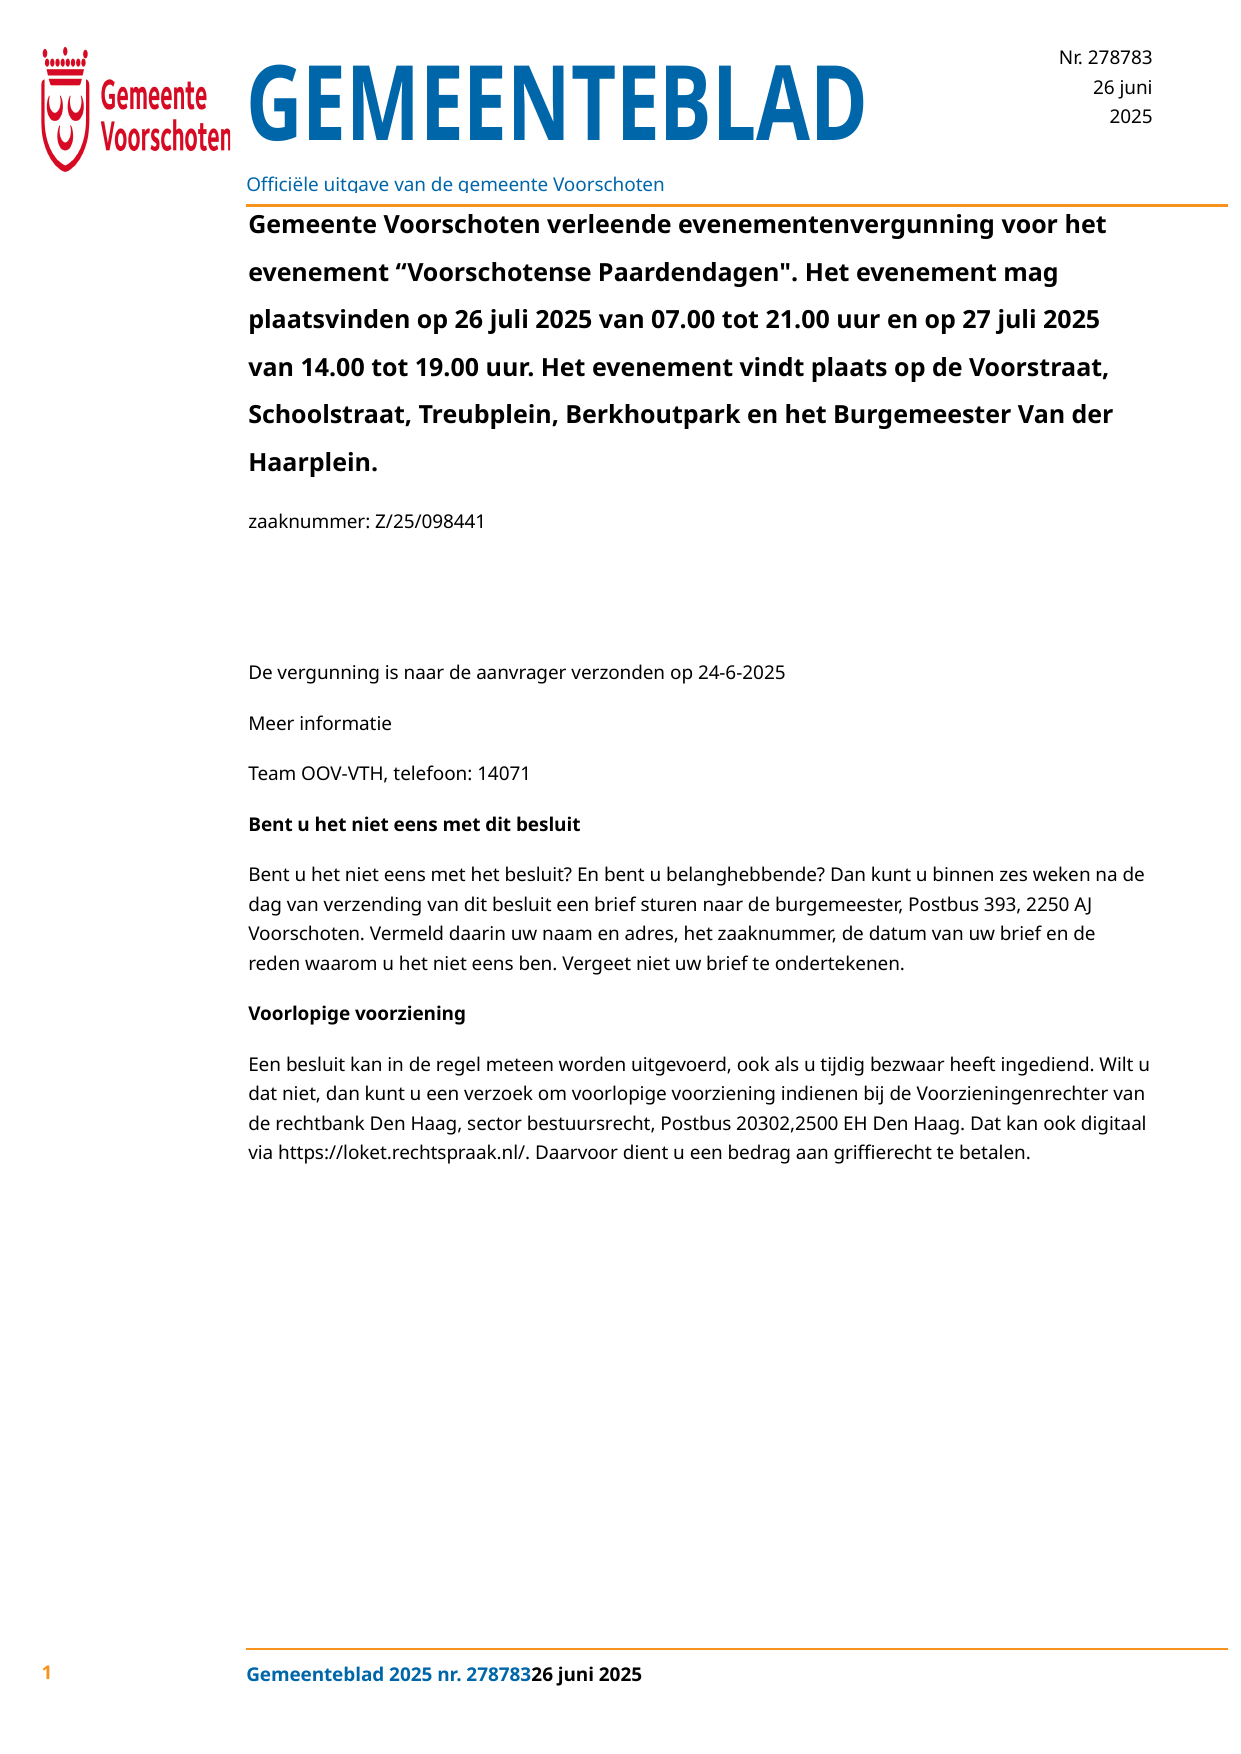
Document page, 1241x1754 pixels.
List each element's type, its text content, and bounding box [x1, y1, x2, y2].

text Voorlopige voorziening [248, 1000, 1152, 1026]
text Een besluit kan in de regel meteen worden uitgevoerd, ook als u tijdig bezwaar heeft ingediend. Wilt u dat niet, dan kunt u een verzoek om voorlopige voorziening indienen bij de Voorzieningenrechter van de rechtbank Den Haag, sector bestuursrecht, Postbus 20302,2500 EH Den Haag. Dat kan ook digitaal via https://loket.rechtspraak.nl/. Daarvoor dient u een bedrag aan griffierecht te betalen. [248, 1051, 1152, 1165]
text Team OOV-VTH, telefoon: 14071 [248, 760, 1152, 786]
text Bent u het niet eens met het besluit? En bent u belanghebbende? Dan kunt u binnen zes weken na de dag van verzending van dit besluit een brief sturen naar de burgemeester, Postbus 393, 2250 AJ Voorschoten. Vermeld daarin uw naam en adres, het zaaknummer, de datum van uw brief en de reden waarom u het niet eens ben. Vergeet niet uw brief te ondertekenen. [248, 861, 1152, 976]
picture [41, 47, 231, 172]
text Gemeente Voorschoten verleende evenementenvergunning voor het evenement “Voorschotense Paardendagen". Het evenement mag plaatsvinden op 26 juli 2025 van 07.00 tot 21.00 uur en op 27 juli 2025 van 14.00 tot 19.00 uur. Het evenement vindt plaats op de Voorstraat, Schoolstraat, Treubplein, Berkhoutpark en het Burgemeester Van der Haarplein. [248, 207, 1152, 479]
text Bent u het niet eens met dit besluit [248, 811, 1152, 837]
text zaaknummer: Z/25/098441 [248, 508, 1152, 534]
text De vergunning is naar de aanvrager verzonden op 24-6-2025 [248, 659, 1152, 685]
text Meer informatie [248, 710, 1152, 736]
